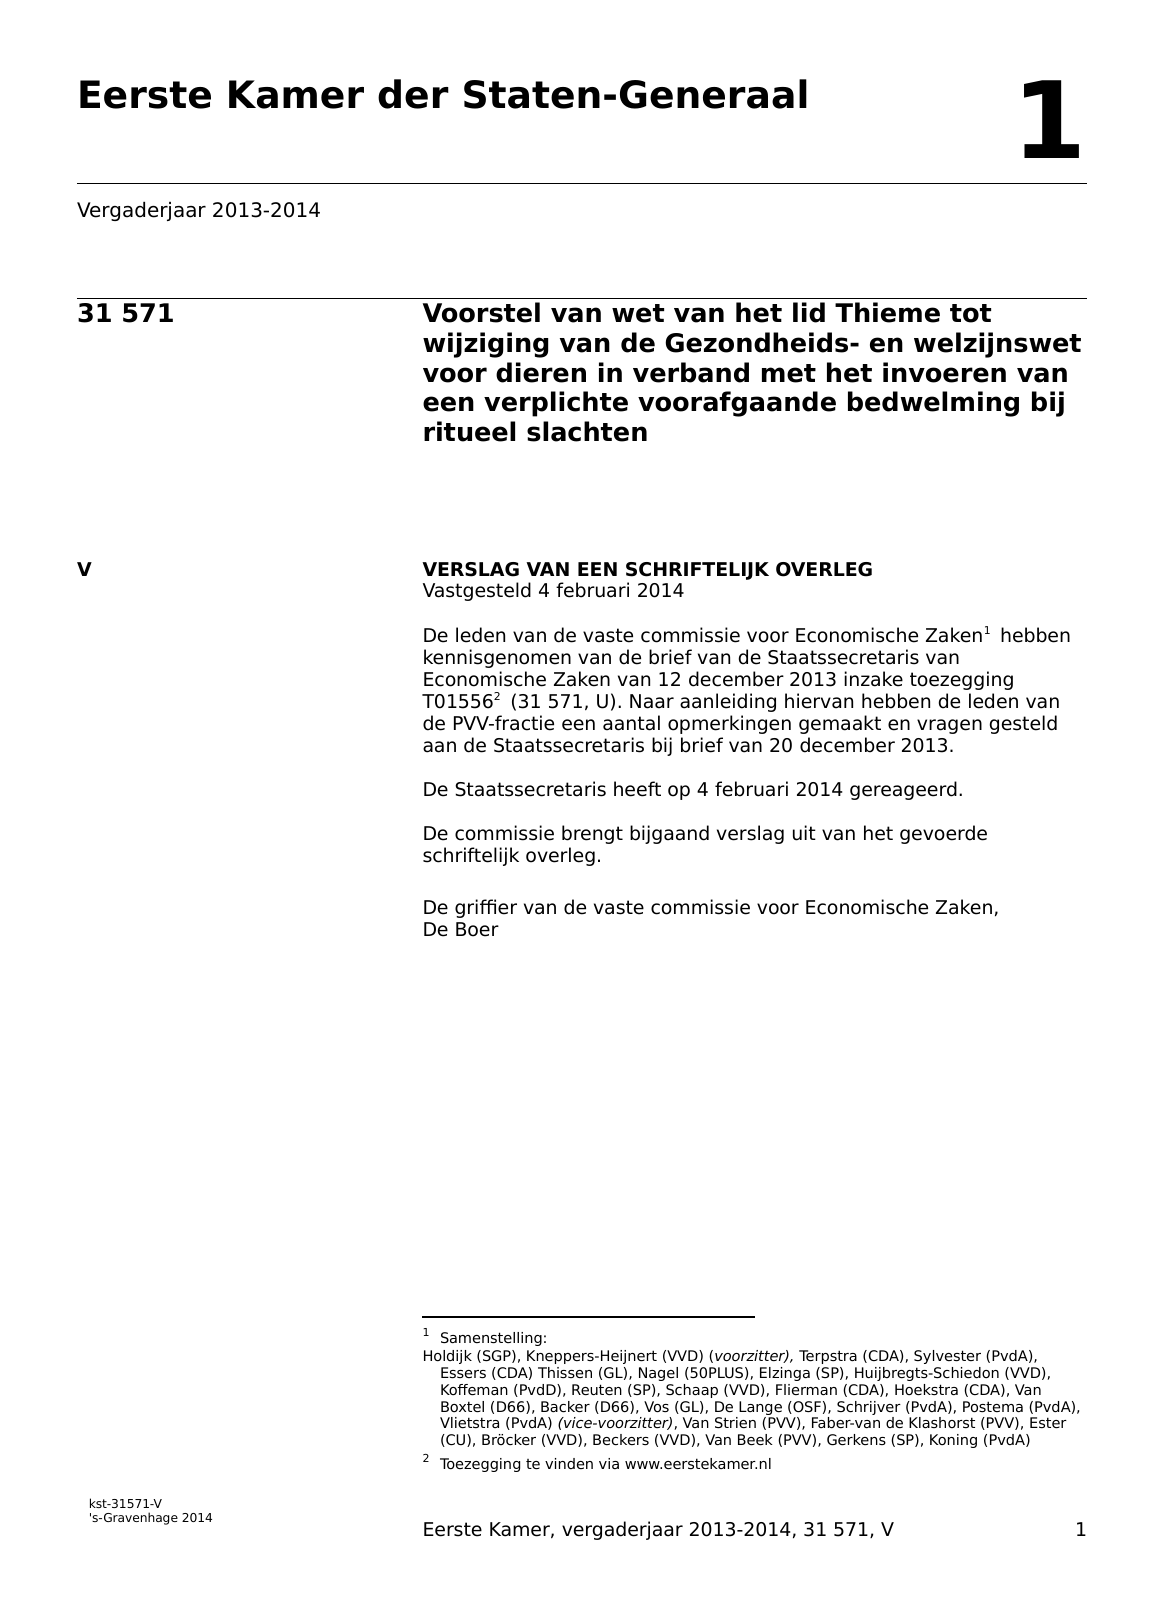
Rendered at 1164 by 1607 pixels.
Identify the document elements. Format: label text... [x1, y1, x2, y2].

text Samenstelling: [422, 1326, 1087, 1348]
text Holdijk (SGP), Kneppers-Heijnert (VVD) (voorzitter), Terpstra (CDA), Sylvester (PvdA), Essers (CDA) Thissen (GL), Nagel (50PLUS), Elzinga (SP), Huijbregts-Schiedon (VVD), Koffeman (PvdD), Reuten (SP), Schaap (VVD), Flierman (CDA), Hoekstra (CDA), Van Boxtel (D66), Backer (D66), Vos (GL), De Lange (OSF), Schrijver (PvdA), Postema (PvdA), Vlietstra (PvdA) (vice-voorzitter), Van Strien (PVV), Faber-van de Klashorst (PVV), Ester (CU), Bröcker (VVD), Beckers (VVD), Van Beek (PVV), Gerkens (SP), Koning (PvdA) [422, 1348, 1087, 1449]
table_header 1 [886, 59, 1087, 183]
text De leden van de vaste commissie voor Economische Zaken hebben kennisgenomen van de brief van de Staatssecretaris van Economische Zaken van 12 december 2013 inzake toezegging T01556 (31 571, U). Naar aanleiding hiervan hebben de leden van de PVV-fractie een aantal opmerkingen gemaakt en vragen gesteld aan de Staatssecretaris bij brief van 20 december 2013. [422, 624, 1087, 756]
text Toezegging te vinden via www.eerstekamer.nl [422, 1452, 1087, 1474]
text De Staatssecretaris heeft op 4 februari 2014 gereageerd. [422, 779, 1087, 801]
table_cell Vergaderjaar 2013-2014 [77, 184, 1087, 298]
subtitle V VERSLAG VAN EEN SCHRIFTELIJK OVERLEG [77, 558, 1087, 580]
text De commissie brengt bijgaand verslag uit van het gevoerde schriftelijk overleg. [422, 823, 1087, 867]
subtitle 31 571 Voorstel van wet van het lid Thieme tot wijziging van de Gezondheids- en welzijnswet voor dieren in verband met het invoeren van een verplichte voorafgaande bedwelming bij ritueel slachten [77, 299, 1087, 447]
text 's-Gravenhage 2014 [88, 1511, 323, 1525]
table_header Eerste Kamer der Staten-Generaal [77, 59, 886, 183]
text kst-31571-V [88, 1497, 323, 1511]
text De griffier van de vaste commissie voor Economische Zaken, De Boer [422, 897, 1087, 941]
text Vastgesteld 4 februari 2014 [422, 580, 1087, 602]
